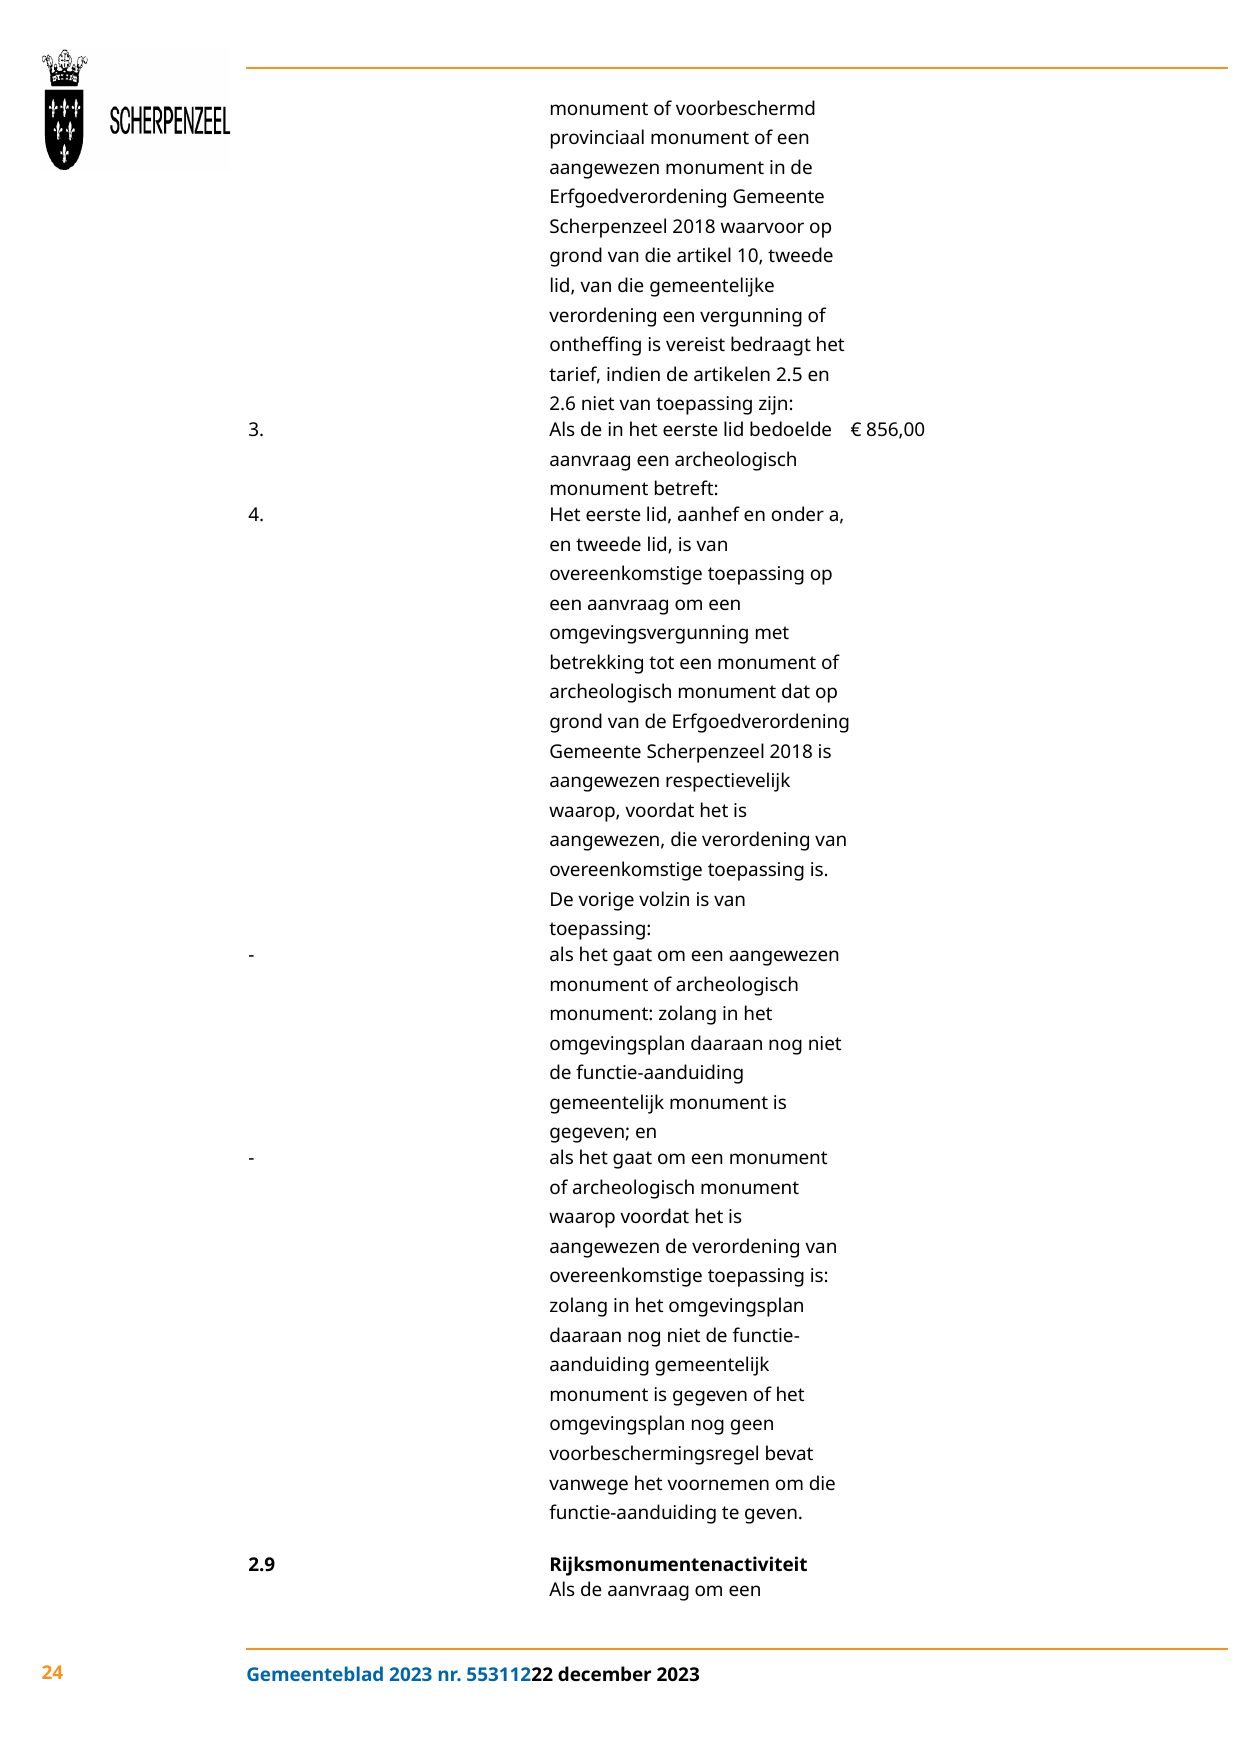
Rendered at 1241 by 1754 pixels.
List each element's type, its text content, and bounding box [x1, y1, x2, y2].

table_cell [850, 1525, 1152, 1551]
table_cell monument of voorbeschermd provinciaal monument of een aangewezen monument in de Erfgoedverordening Gemeente Scherpenzeel 2018 waarvoor op grond van die artikel 10, tweede lid, van die gemeentelijke verordening een vergunning of ontheffing is vereist bedraagt het tarief, indien de artikelen 2.5 en 2.6 niet van toepassing zijn: [549, 95, 850, 416]
table_cell € 856,00 [850, 416, 1152, 501]
table_cell [850, 501, 1152, 941]
table_cell Het eerste lid, aanhef en onder a, en tweede lid, is van overeenkomstige toepassing op een aanvraag om een omgevingsvergunning met betrekking tot een monument of archeologisch monument dat op grond van de Erfgoedverordening Gemeente Scherpenzeel 2018 is aangewezen respectievelijk waarop, voordat het is aangewezen, die verordening van overeenkomstige toepassing is. De vorige volzin is van toepassing: [549, 501, 850, 941]
table_cell 4. [248, 501, 549, 941]
table_cell [850, 95, 1152, 416]
table_cell 3. [248, 416, 549, 501]
table_cell [248, 1577, 549, 1602]
table_cell [248, 1525, 549, 1551]
table_cell als het gaat om een monument of archeologisch monument waarop voordat het is aangewezen de verordening van overeenkomstige toepassing is: zolang in het omgevingsplan daaraan nog niet de functie-aanduiding gemeentelijk monument is gegeven of het omgevingsplan nog geen voorbeschermingsregel bevat vanwege het voornemen om die functie-aanduiding te geven. [549, 1144, 850, 1525]
table_cell - [248, 941, 549, 1144]
table_cell [850, 1551, 1152, 1577]
table_cell Als de in het eerste lid bedoelde aanvraag een archeologisch monument betreft: [549, 416, 850, 501]
picture [41, 47, 231, 172]
table_cell Rijksmonumentenactiviteit [549, 1551, 850, 1577]
table_cell [850, 1144, 1152, 1525]
table_cell als het gaat om een aangewezen monument of archeologisch monument: zolang in het omgevingsplan daaraan nog niet de functie-aanduiding gemeentelijk monument is gegeven; en [549, 941, 850, 1144]
table_cell [248, 95, 549, 416]
table_cell - [248, 1144, 549, 1525]
table_cell Als de aanvraag om een [549, 1577, 850, 1602]
table_cell [549, 1525, 850, 1551]
table_cell [850, 1577, 1152, 1602]
table_cell 2.9 [248, 1551, 549, 1577]
table_cell [850, 941, 1152, 1144]
